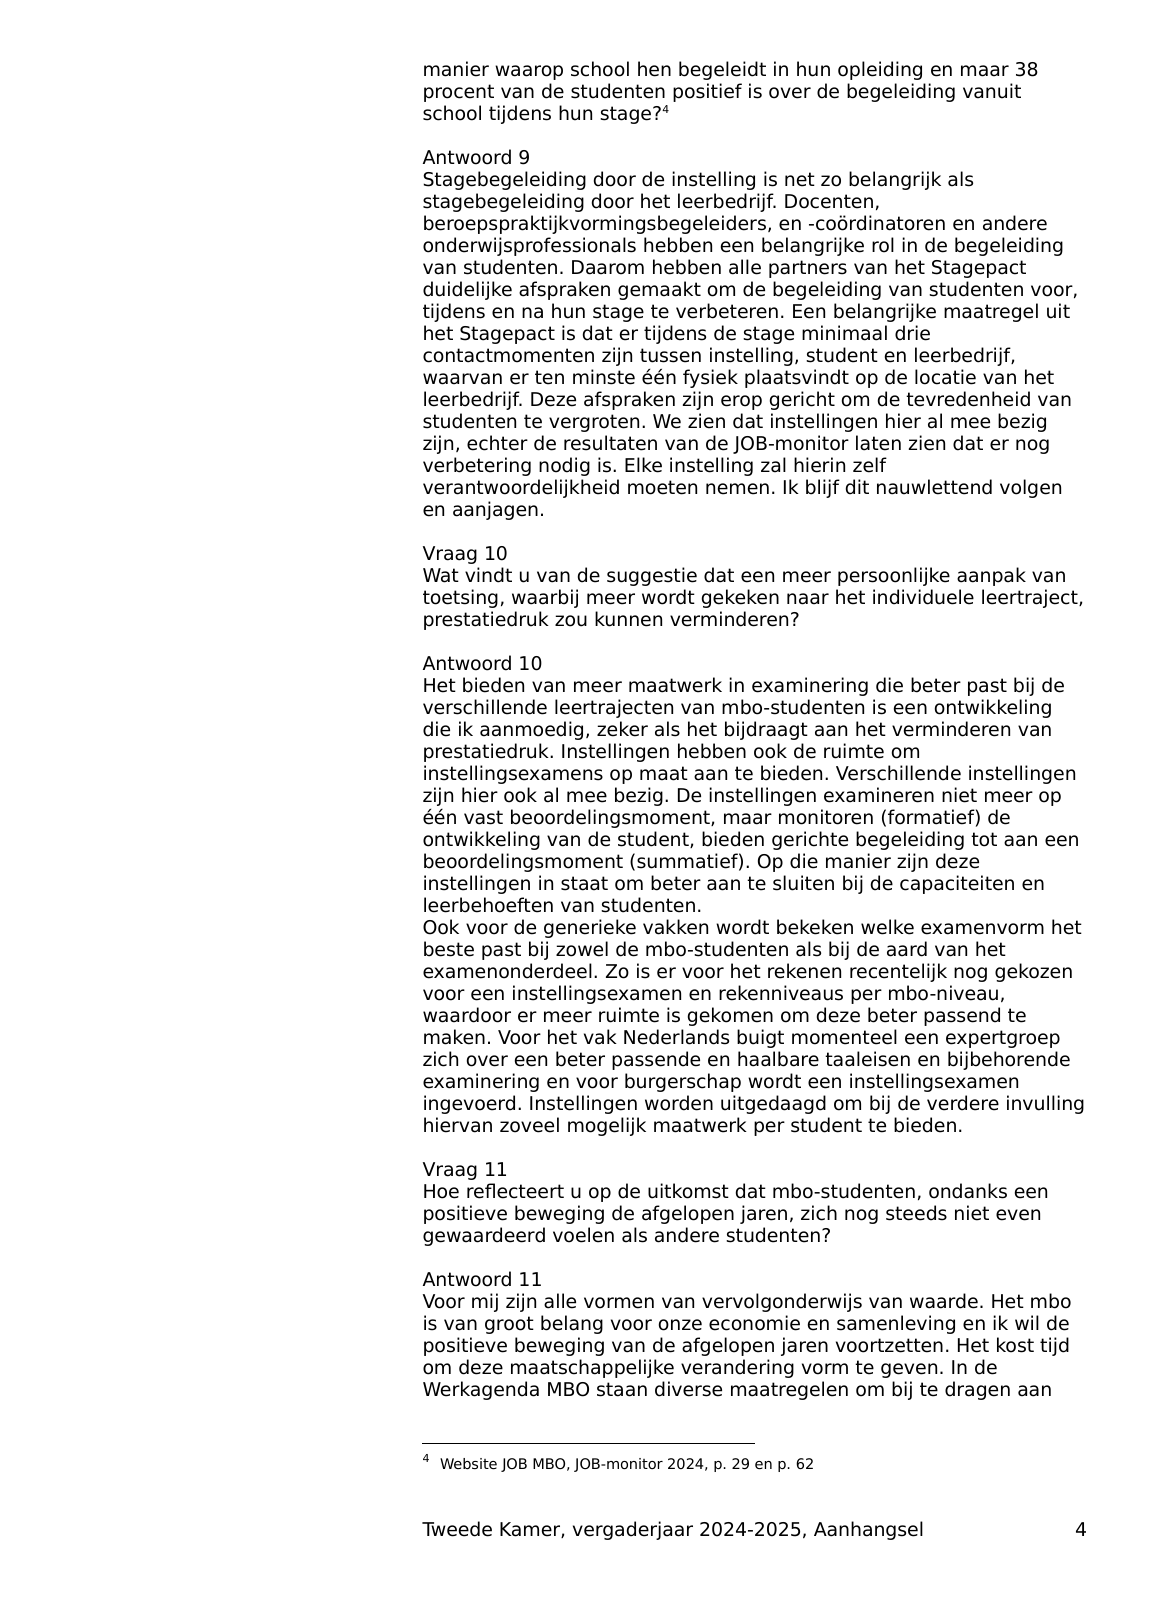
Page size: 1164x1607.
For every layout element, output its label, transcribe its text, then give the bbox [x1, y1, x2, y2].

text Hoe reflecteert u op de uitkomst dat mbo-studenten, ondanks een positieve beweging de afgelopen jaren, zich nog steeds niet even gewaardeerd voelen als andere studenten? [422, 1181, 1087, 1247]
text Voor mij zijn alle vormen van vervolgonderwijs van waarde. Het mbo is van groot belang voor onze economie en samenleving en ik wil de positieve beweging van de afgelopen jaren voortzetten. Het kost tijd om deze maatschappelijke verandering vorm te geven. In de Werkagenda MBO staan diverse maatregelen om bij te dragen aan [422, 1291, 1087, 1401]
text Website JOB MBO, JOB-monitor 2024, p. 29 en p. 62 [422, 1452, 1087, 1474]
text Ook voor de generieke vakken wordt bekeken welke examenvorm het beste past bij zowel de mbo-studenten als bij de aard van het examenonderdeel. Zo is er voor het rekenen recentelijk nog gekozen voor een instellingsexamen en rekenniveaus per mbo-niveau, waardoor er meer ruimte is gekomen om deze beter passend te maken. Voor het vak Nederlands buigt momenteel een expertgroep zich over een beter passende en haalbare taaleisen en bijbehorende examinering en voor burgerschap wordt een instellingsexamen ingevoerd. Instellingen worden uitgedaagd om bij de verdere invulling hiervan zoveel mogelijk maatwerk per student te bieden. [422, 917, 1087, 1137]
text Vraag 11 [422, 1159, 1087, 1181]
text Wat vindt u van de suggestie dat een meer persoonlijke aanpak van toetsing, waarbij meer wordt gekeken naar het individuele leertraject, prestatiedruk zou kunnen verminderen? [422, 565, 1087, 631]
text Het bieden van meer maatwerk in examinering die beter past bij de verschillende leertrajecten van mbo-studenten is een ontwikkeling die ik aanmoedig, zeker als het bijdraagt aan het verminderen van prestatiedruk. Instellingen hebben ook de ruimte om instellingsexamens op maat aan te bieden. Verschillende instellingen zijn hier ook al mee bezig. De instellingen examineren niet meer op één vast beoordelingsmoment, maar monitoren (formatief) de ontwikkeling van de student, bieden gerichte begeleiding tot aan een beoordelingsmoment (summatief). Op die manier zijn deze instellingen in staat om beter aan te sluiten bij de capaciteiten en leerbehoeften van studenten. [422, 675, 1087, 917]
text Vraag 10 [422, 543, 1087, 565]
text Antwoord 9 [422, 147, 1087, 169]
text Antwoord 11 [422, 1269, 1087, 1291]
text Antwoord 10 [422, 653, 1087, 675]
text manier waarop school hen begeleidt in hun opleiding en maar 38 procent van de studenten positief is over de begeleiding vanuit school tijdens hun stage? [422, 59, 1087, 125]
text Stagebegeleiding door de instelling is net zo belangrijk als stagebegeleiding door het leerbedrijf. Docenten, beroepspraktijkvormingsbegeleiders, en -coördinatoren en andere onderwijsprofessionals hebben een belangrijke rol in de begeleiding van studenten. Daarom hebben alle partners van het Stagepact duidelijke afspraken gemaakt om de begeleiding van studenten voor, tijdens en na hun stage te verbeteren. Een belangrijke maatregel uit het Stagepact is dat er tijdens de stage minimaal drie contactmomenten zijn tussen instelling, student en leerbedrijf, waarvan er ten minste één fysiek plaatsvindt op de locatie van het leerbedrijf. Deze afspraken zijn erop gericht om de tevredenheid van studenten te vergroten. We zien dat instellingen hier al mee bezig zijn, echter de resultaten van de JOB-monitor laten zien dat er nog verbetering nodig is. Elke instelling zal hierin zelf verantwoordelijkheid moeten nemen. Ik blijf dit nauwlettend volgen en aanjagen. [422, 169, 1087, 521]
